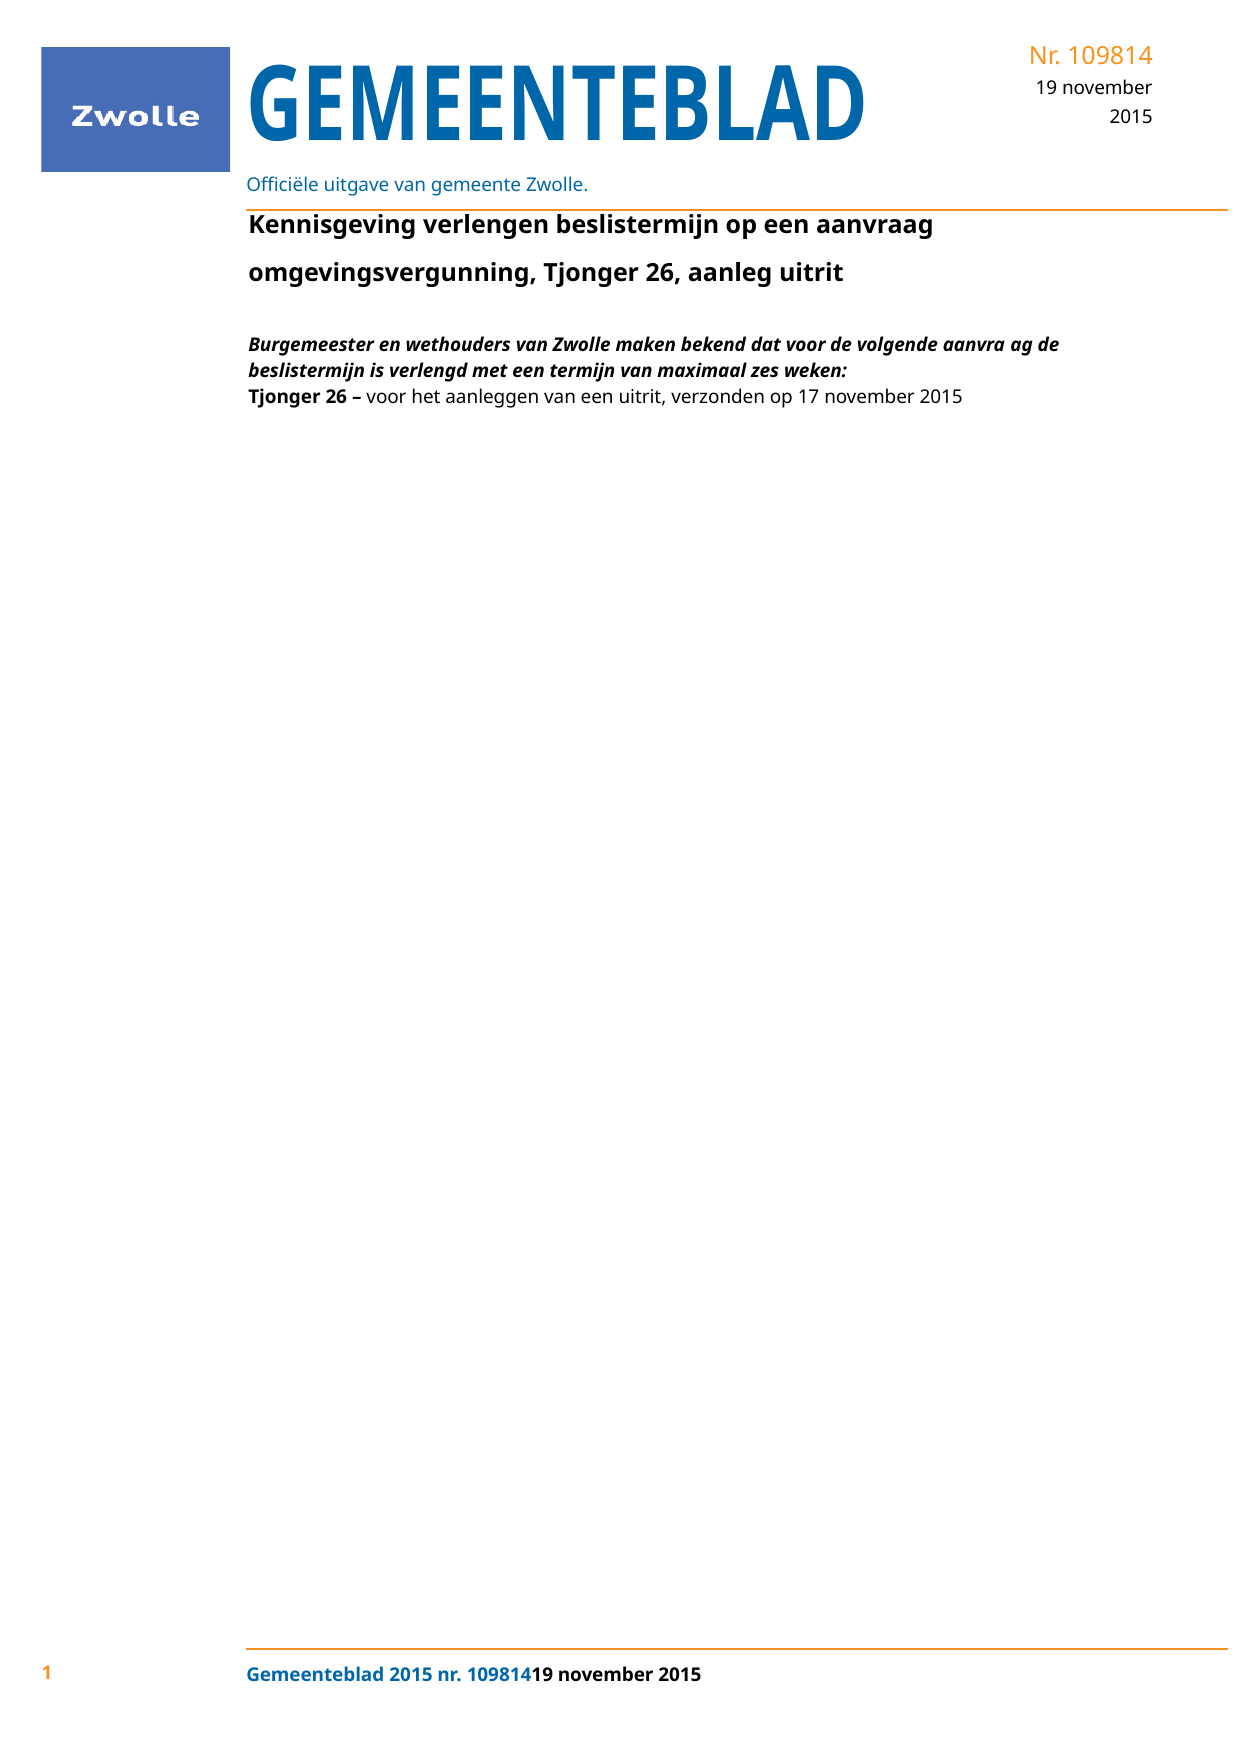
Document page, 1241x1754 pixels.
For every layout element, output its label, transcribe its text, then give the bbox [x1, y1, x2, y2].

picture [41, 47, 231, 172]
text Burgemeester en wethouders van Zwolle maken bekend dat voor de volgende aanvra ag de beslistermijn is verlengd met een termijn van maximaal zes weken: [248, 331, 1152, 383]
text Kennisgeving verlengen beslistermijn op een aanvraag omgevingsvergunning, Tjonger 26, aanleg uitrit [248, 211, 1152, 288]
text Tjonger 26 – voor het aanleggen van een uitrit, verzonden op 17 november 2015 [248, 383, 1152, 409]
